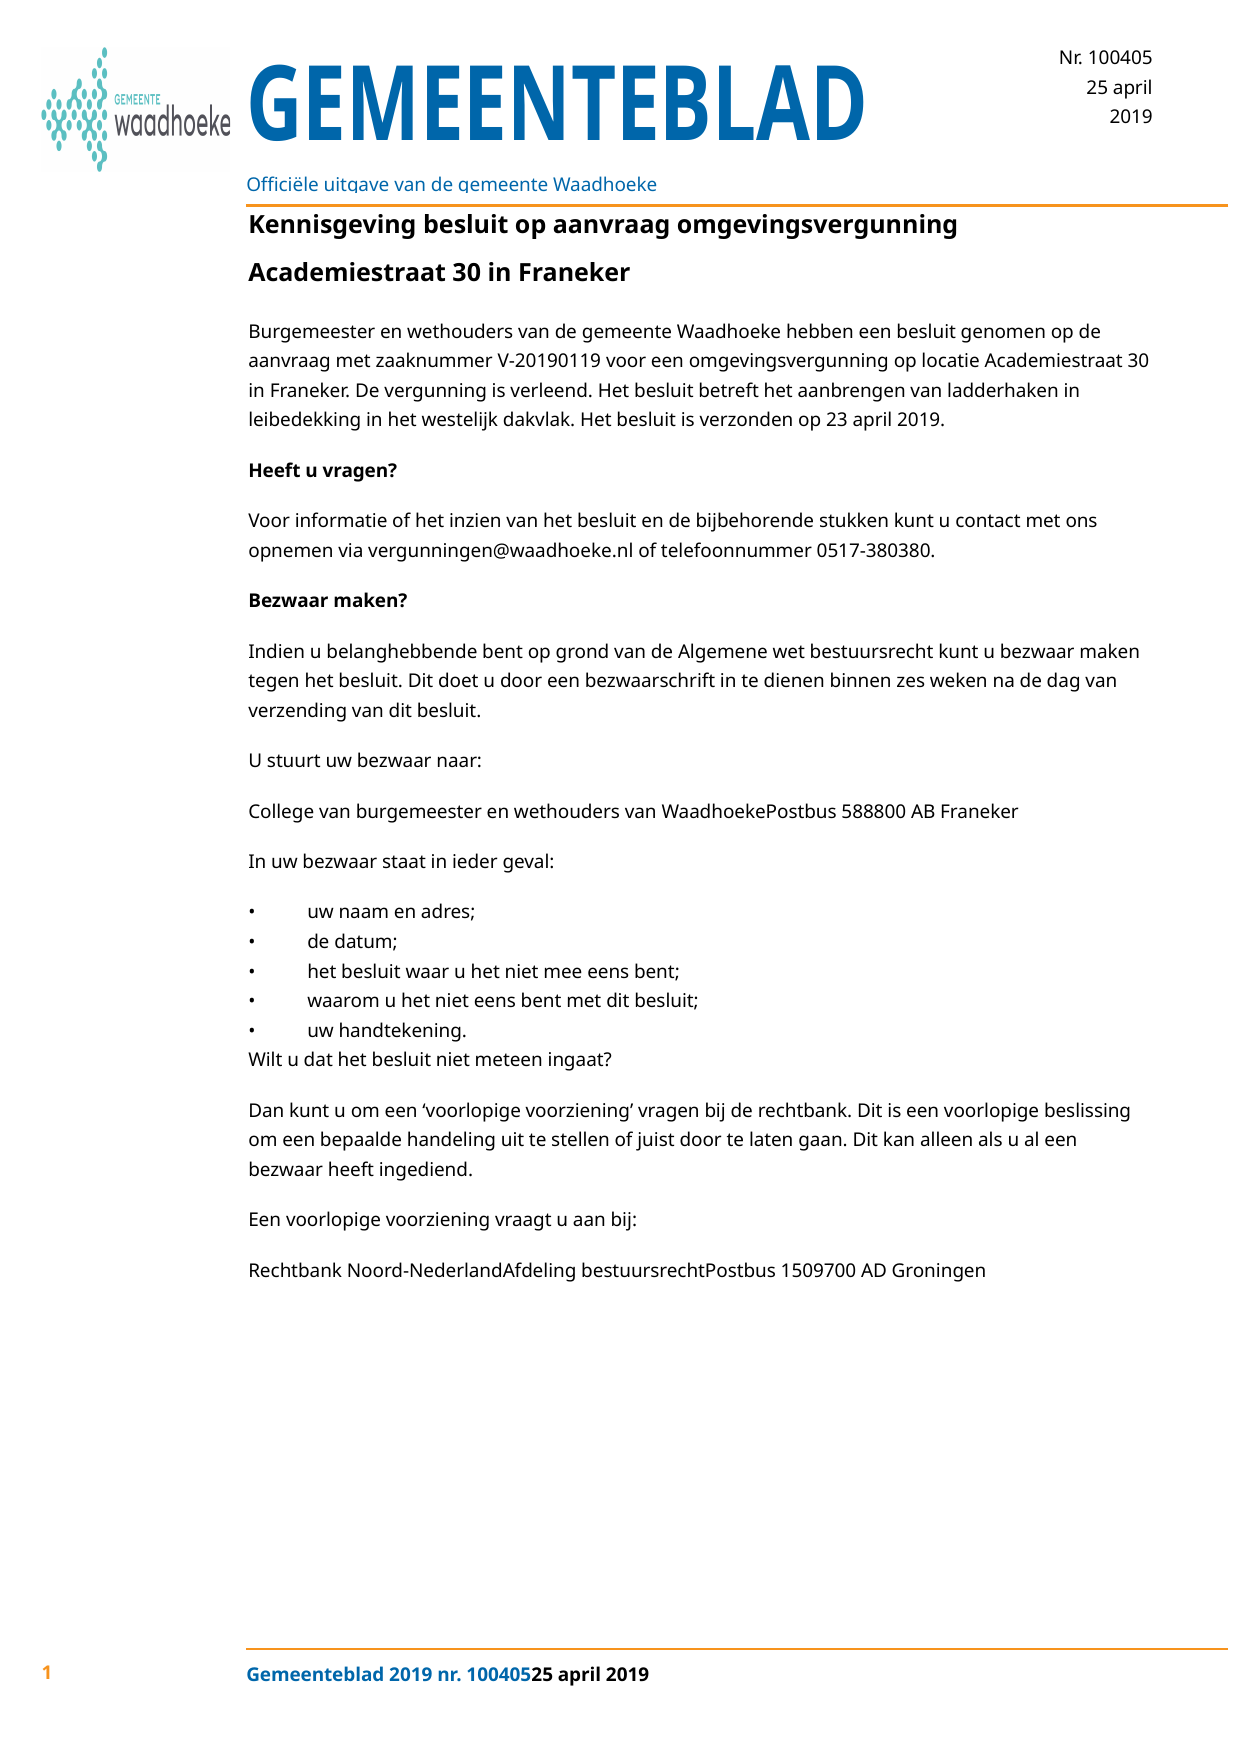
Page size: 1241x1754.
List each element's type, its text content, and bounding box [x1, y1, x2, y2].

text College van burgemeester en wethouders van WaadhoekePostbus 588800 AB Franeker [248, 798, 1152, 824]
text Dan kunt u om een ‘voorlopige voorziening’ vragen bij de rechtbank. Dit is een voorlopige beslissing om een bepaalde handeling uit te stellen of juist door te laten gaan. Dit kan alleen als u al een bezwaar heeft ingediend. [248, 1097, 1152, 1182]
text In uw bezwaar staat in ieder geval: [248, 848, 1152, 874]
text Een voorlopige voorziening vraagt u aan bij: [248, 1207, 1152, 1232]
list de datum; [248, 928, 1152, 954]
text Voor informatie of het inzien van het besluit en de bijbehorende stukken kunt u contact met ons opnemen via vergunningen@waadhoeke.nl of telefoonnummer 0517-380380. [248, 507, 1152, 563]
text U stuurt uw bezwaar naar: [248, 747, 1152, 773]
text Indien u belanghebbende bent op grond van de Algemene wet bestuursrecht kunt u bezwaar maken tegen het besluit. Dit doet u door een bezwaarschrift in te dienen binnen zes weken na de dag van verzending van dit besluit. [248, 638, 1152, 723]
text Rechtbank Noord-NederlandAfdeling bestuursrechtPostbus 1509700 AD Groningen [248, 1257, 1152, 1283]
text Wilt u dat het besluit niet meteen ingaat? [248, 1047, 1152, 1072]
list uw handtekening. [248, 1017, 1152, 1043]
list het besluit waar u het niet mee eens bent; [248, 958, 1152, 984]
text Heeft u vragen? [248, 457, 1152, 483]
list waarom u het niet eens bent met dit besluit; [248, 987, 1152, 1013]
text Burgemeester en wethouders van de gemeente Waadhoeke hebben een besluit genomen op de aanvraag met zaaknummer V-20190119 voor een omgevingsvergunning op locatie Academiestraat 30 in Franeker. De vergunning is verleend. Het besluit betreft het aanbrengen van ladderhaken in leibedekking in het westelijk dakvlak. Het besluit is verzonden op 23 april 2019. [248, 318, 1152, 432]
text Kennisgeving besluit op aanvraag omgevingsvergunning Academiestraat 30 in Franeker [248, 207, 1152, 288]
picture [41, 47, 231, 172]
list uw naam en adres; [248, 899, 1152, 924]
text Bezwaar maken? [248, 587, 1152, 613]
